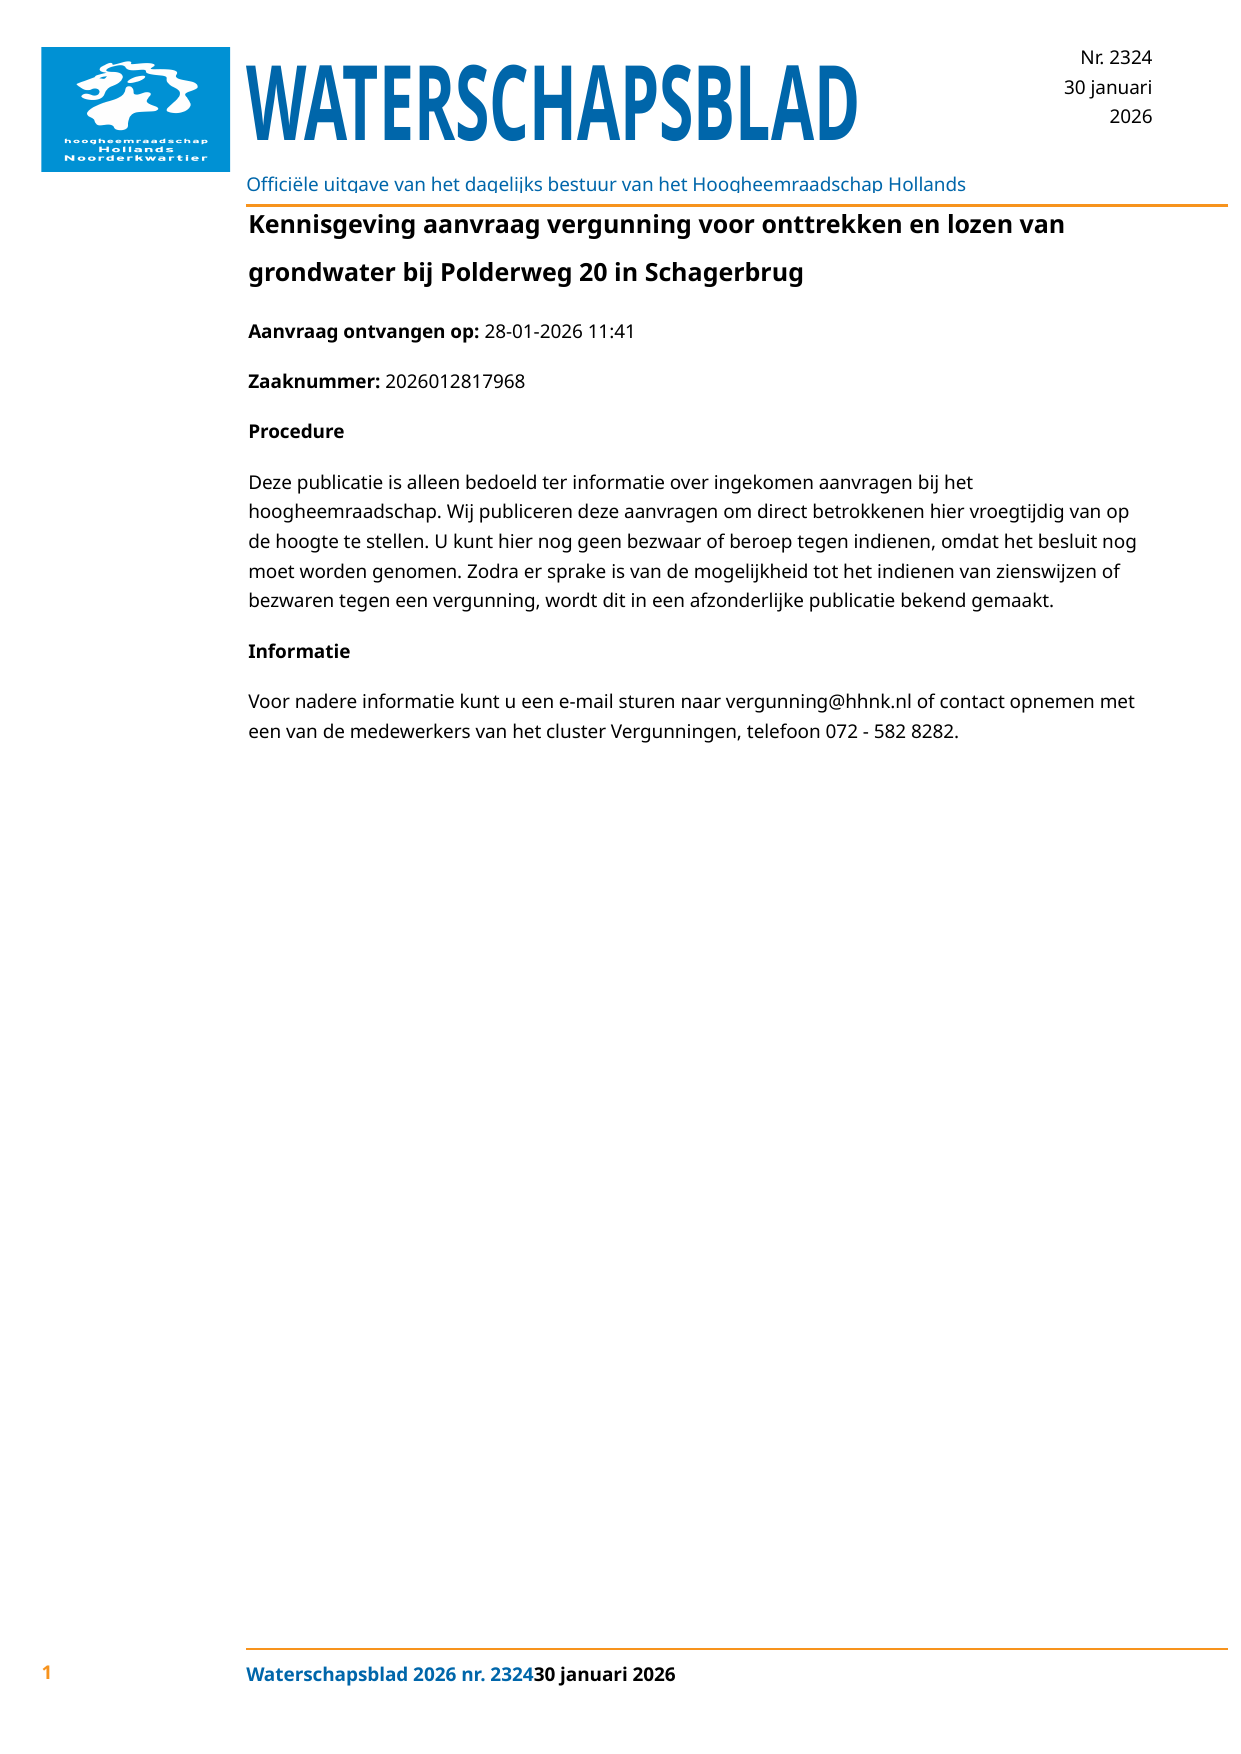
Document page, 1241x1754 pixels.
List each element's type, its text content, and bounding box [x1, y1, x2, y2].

text Aanvraag ontvangen op: 28-01-2026 11:41 [248, 318, 1152, 344]
text Informatie [248, 638, 1152, 664]
picture [78, 64, 122, 99]
picture [88, 87, 157, 130]
picture [129, 76, 144, 82]
text Kennisgeving aanvraag vergunning voor onttrekken en lozen van grondwater bij Polderweg 20 in Schagerbrug [248, 207, 1152, 288]
text Zaaknummer: 2026012817968 [248, 368, 1152, 394]
text Procedure [248, 419, 1152, 444]
picture [118, 62, 197, 112]
text Deze publicatie is alleen bedoeld ter informatie over ingekomen aanvragen bij het hoogheemraadschap. Wij publiceren deze aanvragen om direct betrokkenen hier vroegtijdig van op de hoogte te stellen. U kunt hier nog geen bezwaar of beroep tegen indienen, omdat het besluit nog moet worden genomen. Zodra er sprake is van de mogelijkheid tot het indienen van zienswijzen of bezwaren tegen een vergunning, wordt dit in een afzonderlijke publicatie bekend gemaakt. [248, 469, 1152, 613]
text Voor nadere informatie kunt u een e-mail sturen naar vergunning@hhnk.nl of contact opnemen met een van de medewerkers van het cluster Vergunningen, telefoon 072 - 582 8282. [248, 688, 1152, 744]
